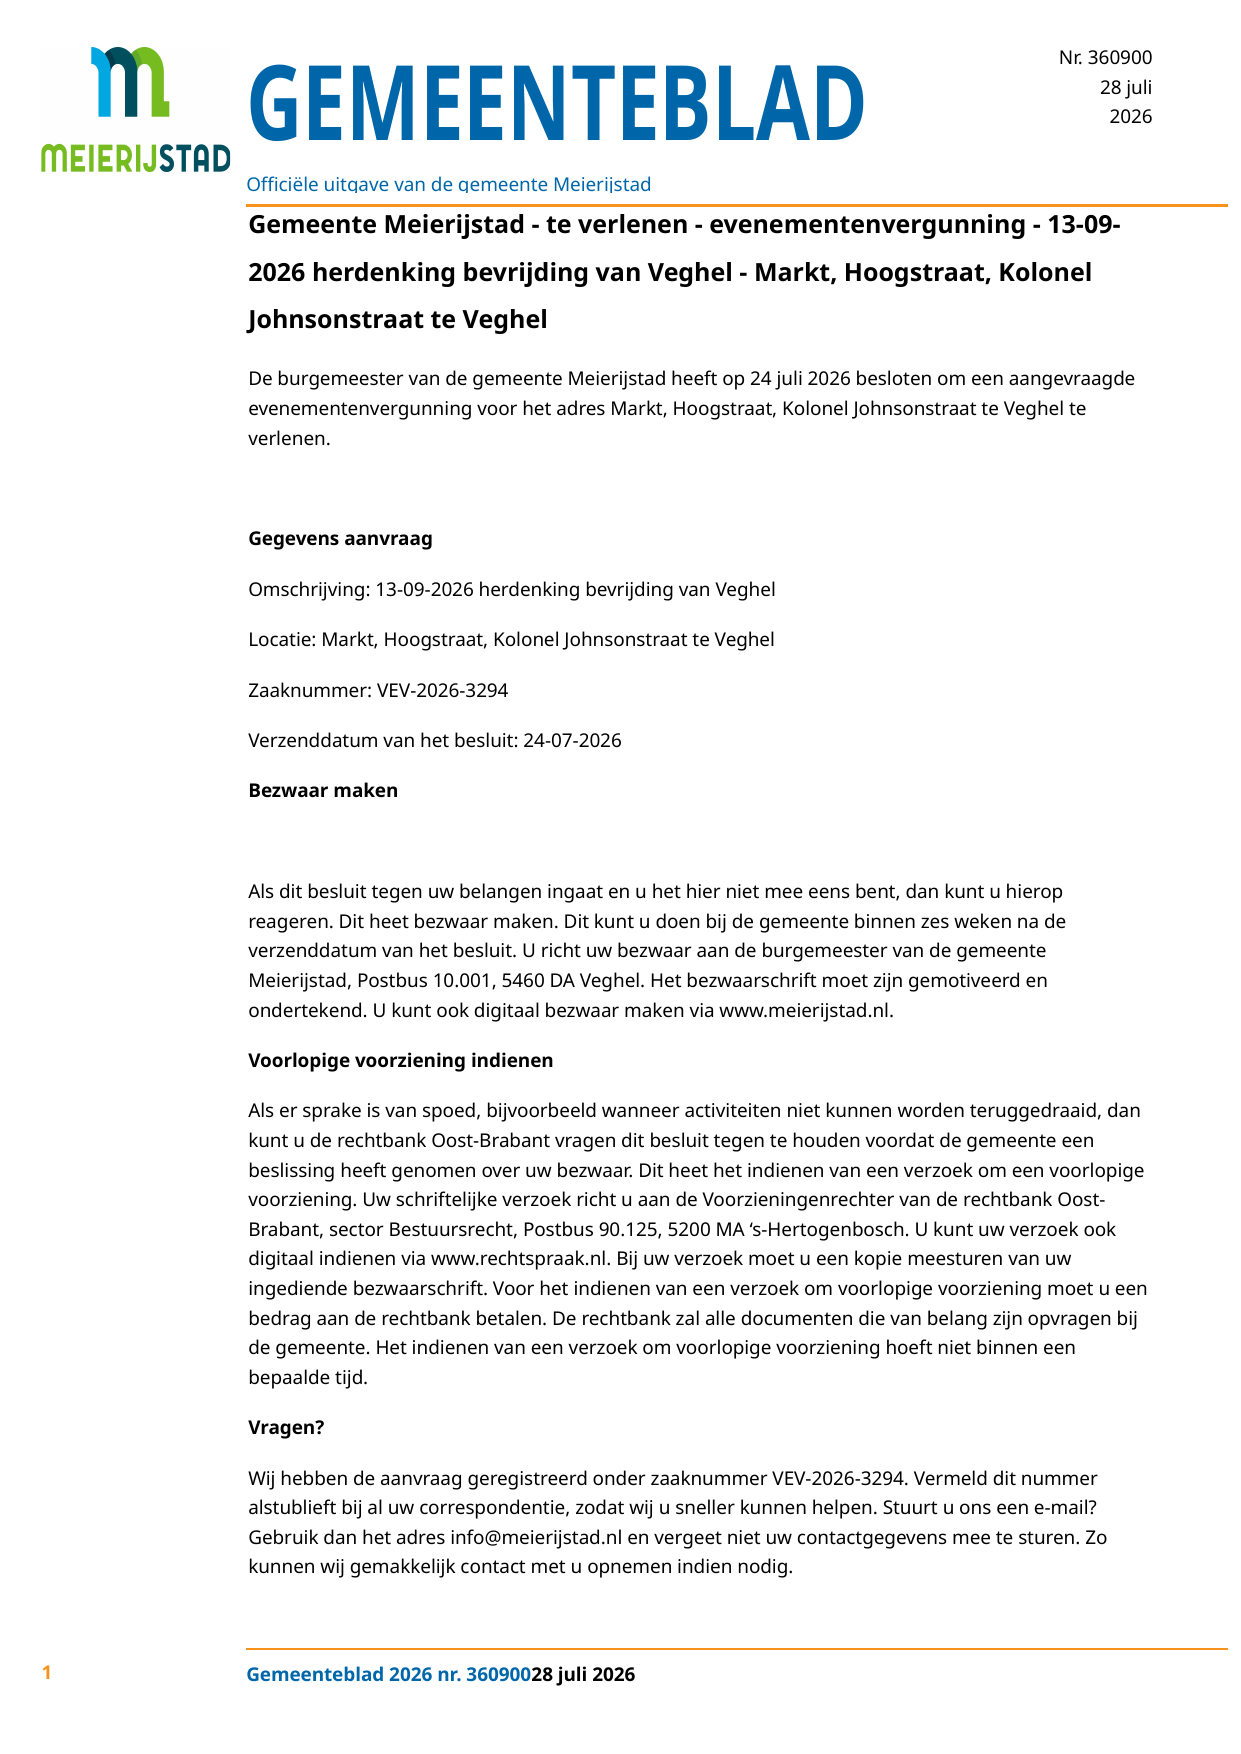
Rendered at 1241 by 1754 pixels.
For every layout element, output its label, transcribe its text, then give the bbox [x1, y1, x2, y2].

text Wij hebben de aanvraag geregistreerd onder zaaknummer VEV-2026-3294. Vermeld dit nummer alstublieft bij al uw correspondentie, zodat wij u sneller kunnen helpen. Stuurt u ons een e-mail? Gebruik dan het adres info@meierijstad.nl en vergeet niet uw contactgegevens mee te sturen. Zo kunnen wij gemakkelijk contact met u opnemen indien nodig. [248, 1465, 1152, 1579]
text Bezwaar maken [248, 778, 1152, 803]
text Als er sprake is van spoed, bijvoorbeeld wanneer activiteiten niet kunnen worden teruggedraaid, dan kunt u de rechtbank Oost-Brabant vragen dit besluit tegen te houden voordat de gemeente een beslissing heeft genomen over uw bezwaar. Dit heet het indienen van een verzoek om een voorlopige voorziening. Uw schriftelijke verzoek richt u aan de Voorzieningenrechter van de rechtbank Oost-Brabant, sector Bestuursrecht, Postbus 90.125, 5200 MA ‘s-Hertogenbosch. U kunt uw verzoek ook digitaal indienen via www.rechtspraak.nl. Bij uw verzoek moet u een kopie meesturen van uw ingediende bezwaarschrift. Voor het indienen van een verzoek om voorlopige voorziening moet u een bedrag aan de rechtbank betalen. De rechtbank zal alle documenten die van belang zijn opvragen bij de gemeente. Het indienen van een verzoek om voorlopige voorziening hoeft niet binnen een bepaalde tijd. [248, 1098, 1152, 1389]
text Voorlopige voorziening indienen [248, 1047, 1152, 1073]
text Gemeente Meierijstad - te verlenen - evenementenvergunning - 13-09-2026 herdenking bevrijding van Veghel - Markt, Hoogstraat, Kolonel Johnsonstraat te Veghel [248, 207, 1152, 336]
text De burgemeester van de gemeente Meierijstad heeft op 24 juli 2026 besloten om een aangevraagde evenementenvergunning voor het adres Markt, Hoogstraat, Kolonel Johnsonstraat te Veghel te verlenen. [248, 366, 1152, 450]
text Verzenddatum van het besluit: 24-07-2026 [248, 727, 1152, 753]
text Zaaknummer: VEV-2026-3294 [248, 677, 1152, 702]
text Vragen? [248, 1414, 1152, 1440]
text Als dit besluit tegen uw belangen ingaat en u het hier niet mee eens bent, dan kunt u hierop reageren. Dit heet bezwaar maken. Dit kunt u doen bij de gemeente binnen zes weken na de verzenddatum van het besluit. U richt uw bezwaar aan de burgemeester van de gemeente Meierijstad, Postbus 10.001, 5460 DA Veghel. Het bezwaarschrift moet zijn gemotiveerd en ondertekend. U kunt ook digitaal bezwaar maken via www.meierijstad.nl. [248, 878, 1152, 1022]
text Locatie: Markt, Hoogstraat, Kolonel Johnsonstraat te Veghel [248, 626, 1152, 652]
text Gegevens aanvraag [248, 526, 1152, 551]
picture [41, 47, 231, 172]
text Omschrijving: 13-09-2026 herdenking bevrijding van Veghel [248, 576, 1152, 602]
